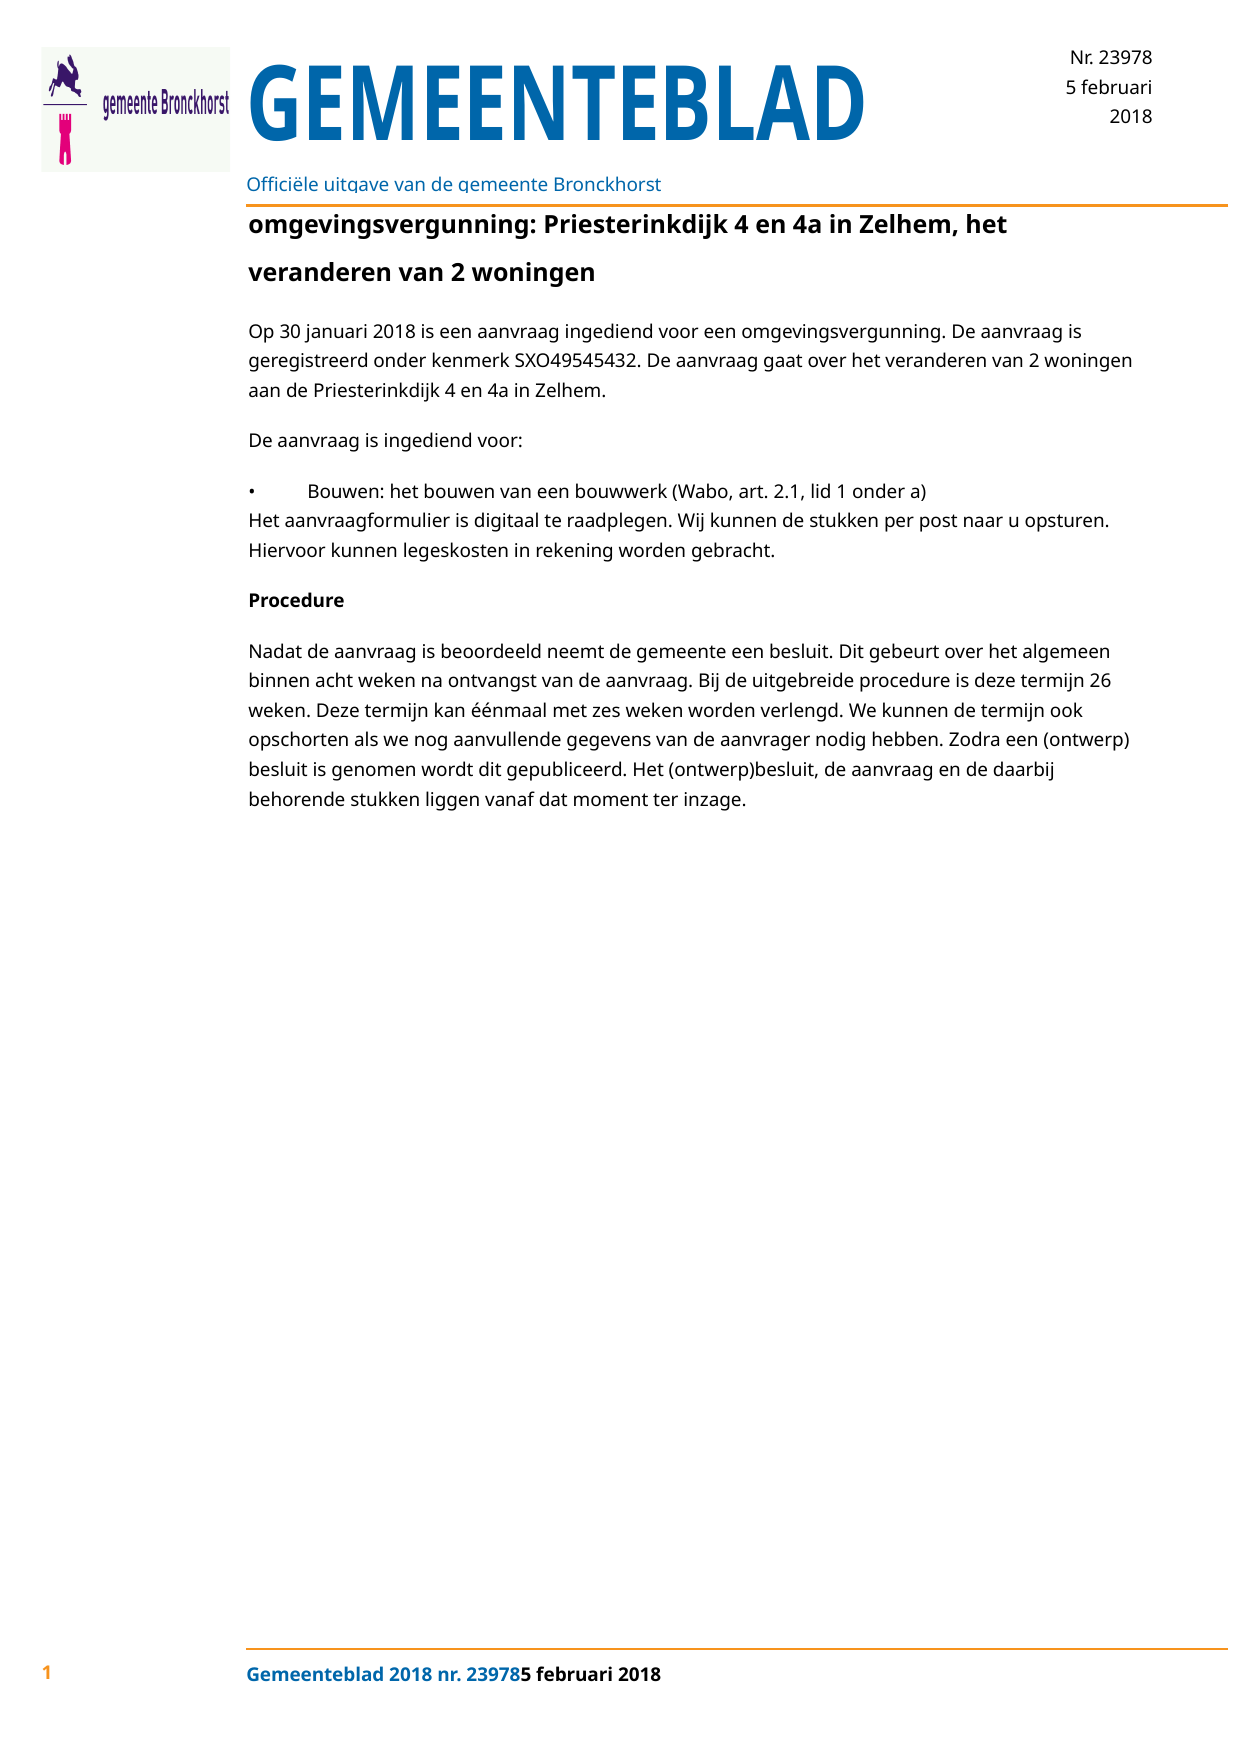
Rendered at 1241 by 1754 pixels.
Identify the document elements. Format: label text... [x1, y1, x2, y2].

text Nadat de aanvraag is beoordeeld neemt de gemeente een besluit. Dit gebeurt over het algemeen binnen acht weken na ontvangst van de aanvraag. Bij de uitgebreide procedure is deze termijn 26 weken. Deze termijn kan éénmaal met zes weken worden verlengd. We kunnen de termijn ook opschorten als we nog aanvullende gegevens van de aanvrager nodig hebben. Zodra een (ontwerp) besluit is genomen wordt dit gepubliceerd. Het (ontwerp)besluit, de aanvraag en de daarbij behorende stukken liggen vanaf dat moment ter inzage. [248, 638, 1152, 812]
text omgevingsvergunning: Priesterinkdijk 4 en 4a in Zelhem, het veranderen van 2 woningen [248, 207, 1152, 288]
text Het aanvraagformulier is digitaal te raadplegen. Wij kunnen de stukken per post naar u opsturen. Hiervoor kunnen legeskosten in rekening worden gebracht. [248, 507, 1152, 563]
text De aanvraag is ingediend voor: [248, 427, 1152, 453]
text Procedure [248, 587, 1152, 613]
list Bouwen: het bouwen van een bouwwerk (Wabo, art. 2.1, lid 1 onder a) [248, 478, 1152, 504]
picture [41, 47, 231, 172]
text Op 30 januari 2018 is een aanvraag ingediend voor een omgevingsvergunning. De aanvraag is geregistreerd onder kenmerk SXO49545432. De aanvraag gaat over het veranderen van 2 woningen aan de Priesterinkdijk 4 en 4a in Zelhem. [248, 318, 1152, 403]
